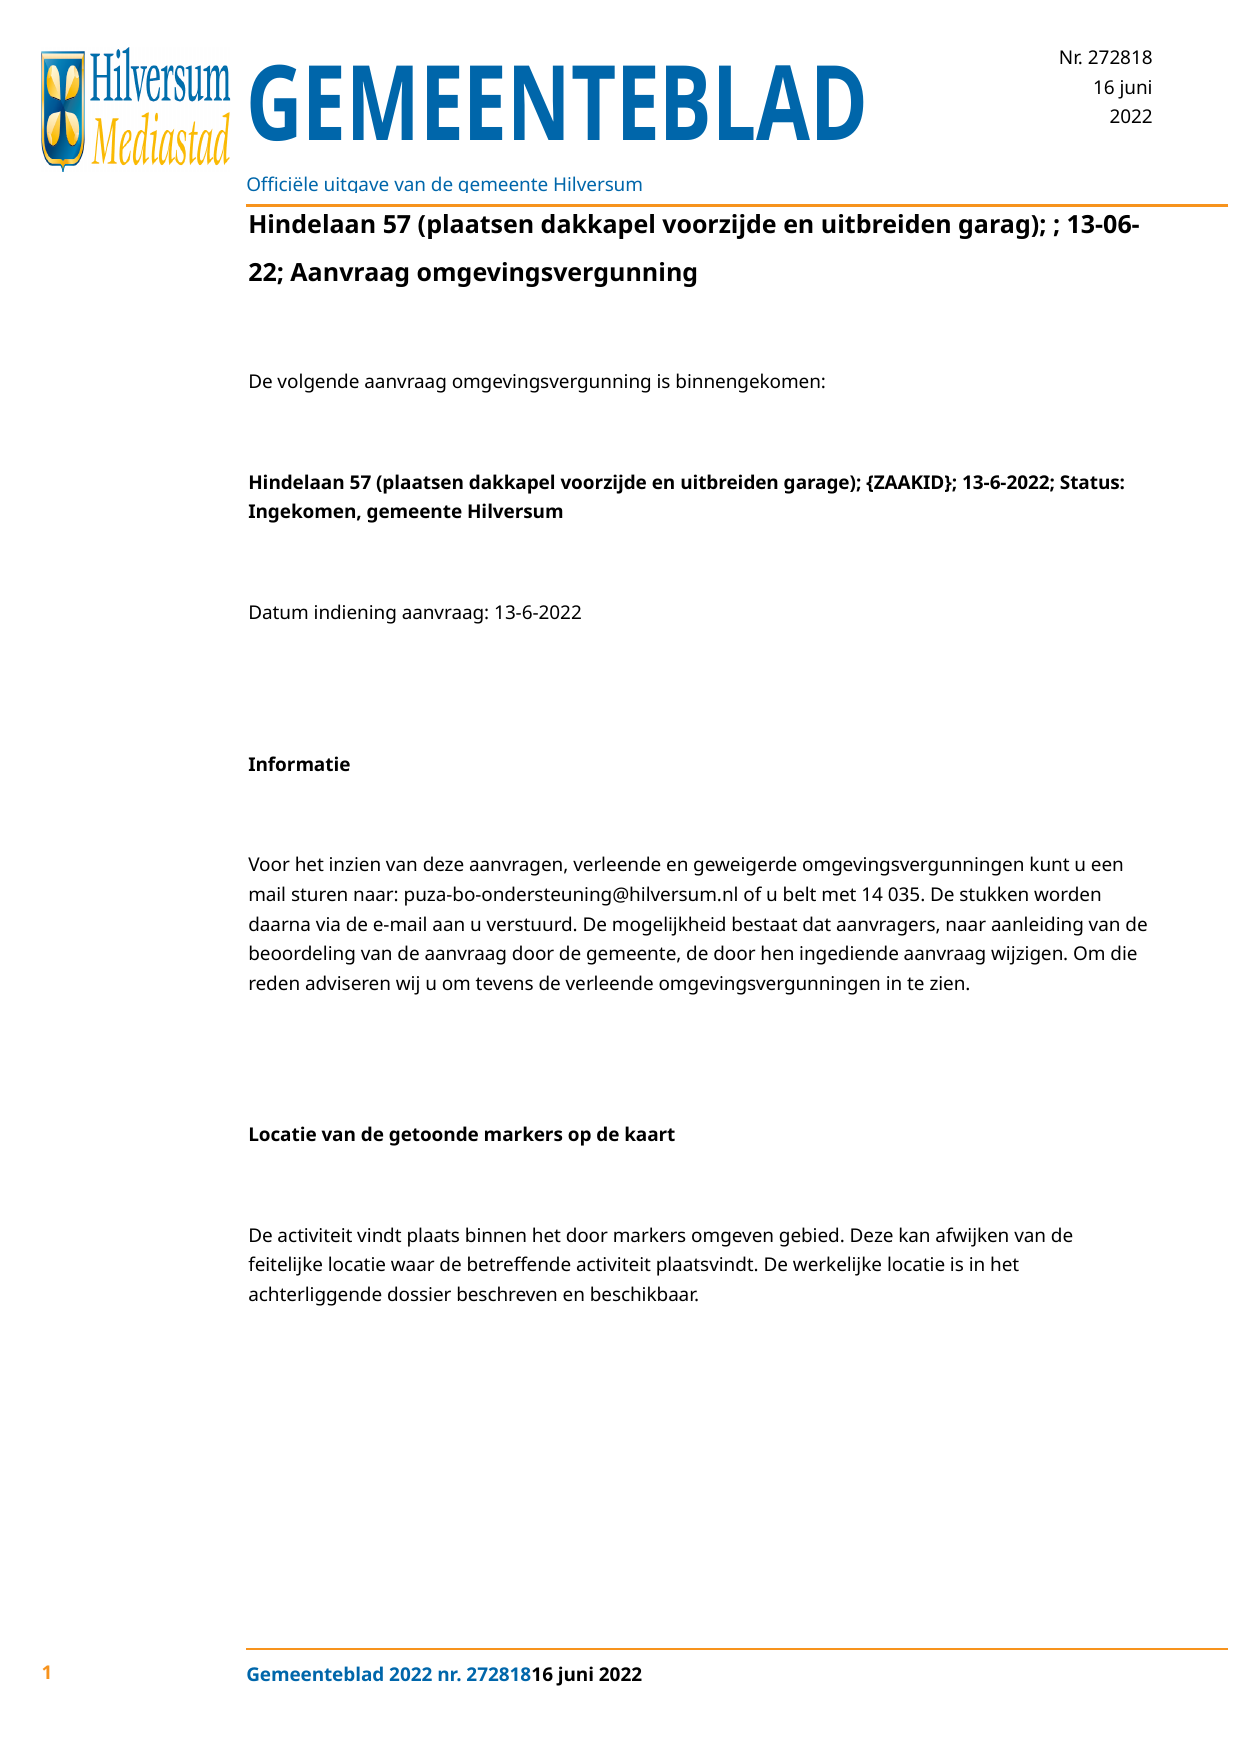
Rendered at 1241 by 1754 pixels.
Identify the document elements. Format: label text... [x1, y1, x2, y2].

text Voor het inzien van deze aanvragen, verleende en geweigerde omgevingsvergunningen kunt u een mail sturen naar: puza-bo-ondersteuning@hilversum.nl of u belt met 14 035. De stukken worden daarna via de e-mail aan u verstuurd. De mogelijkheid bestaat dat aanvragers, naar aanleiding van de beoordeling van de aanvraag door de gemeente, de door hen ingediende aanvraag wijzigen. Om die reden adviseren wij u om tevens de verleende omgevingsvergunningen in te zien. [248, 852, 1152, 996]
text Locatie van de getoonde markers op de kaart [248, 1121, 1152, 1147]
text Hindelaan 57 (plaatsen dakkapel voorzijde en uitbreiden garage); {ZAAKID}; 13-6-2022; Status: Ingekomen, gemeente Hilversum [248, 469, 1152, 524]
text Hindelaan 57 (plaatsen dakkapel voorzijde en uitbreiden garag); ; 13-06-22; Aanvraag omgevingsvergunning [248, 207, 1152, 288]
text Informatie [248, 751, 1152, 777]
text De activiteit vindt plaats binnen het door markers omgeven gebied. Deze kan afwijken van de feitelijke locatie waar de betreffende activiteit plaatsvindt. De werkelijke locatie is in het achterliggende dossier beschreven en beschikbaar. [248, 1222, 1152, 1307]
text De volgende aanvraag omgevingsvergunning is binnengekomen: [248, 368, 1152, 394]
picture [41, 47, 231, 172]
text Datum indiening aanvraag: 13-6-2022 [248, 599, 1152, 625]
